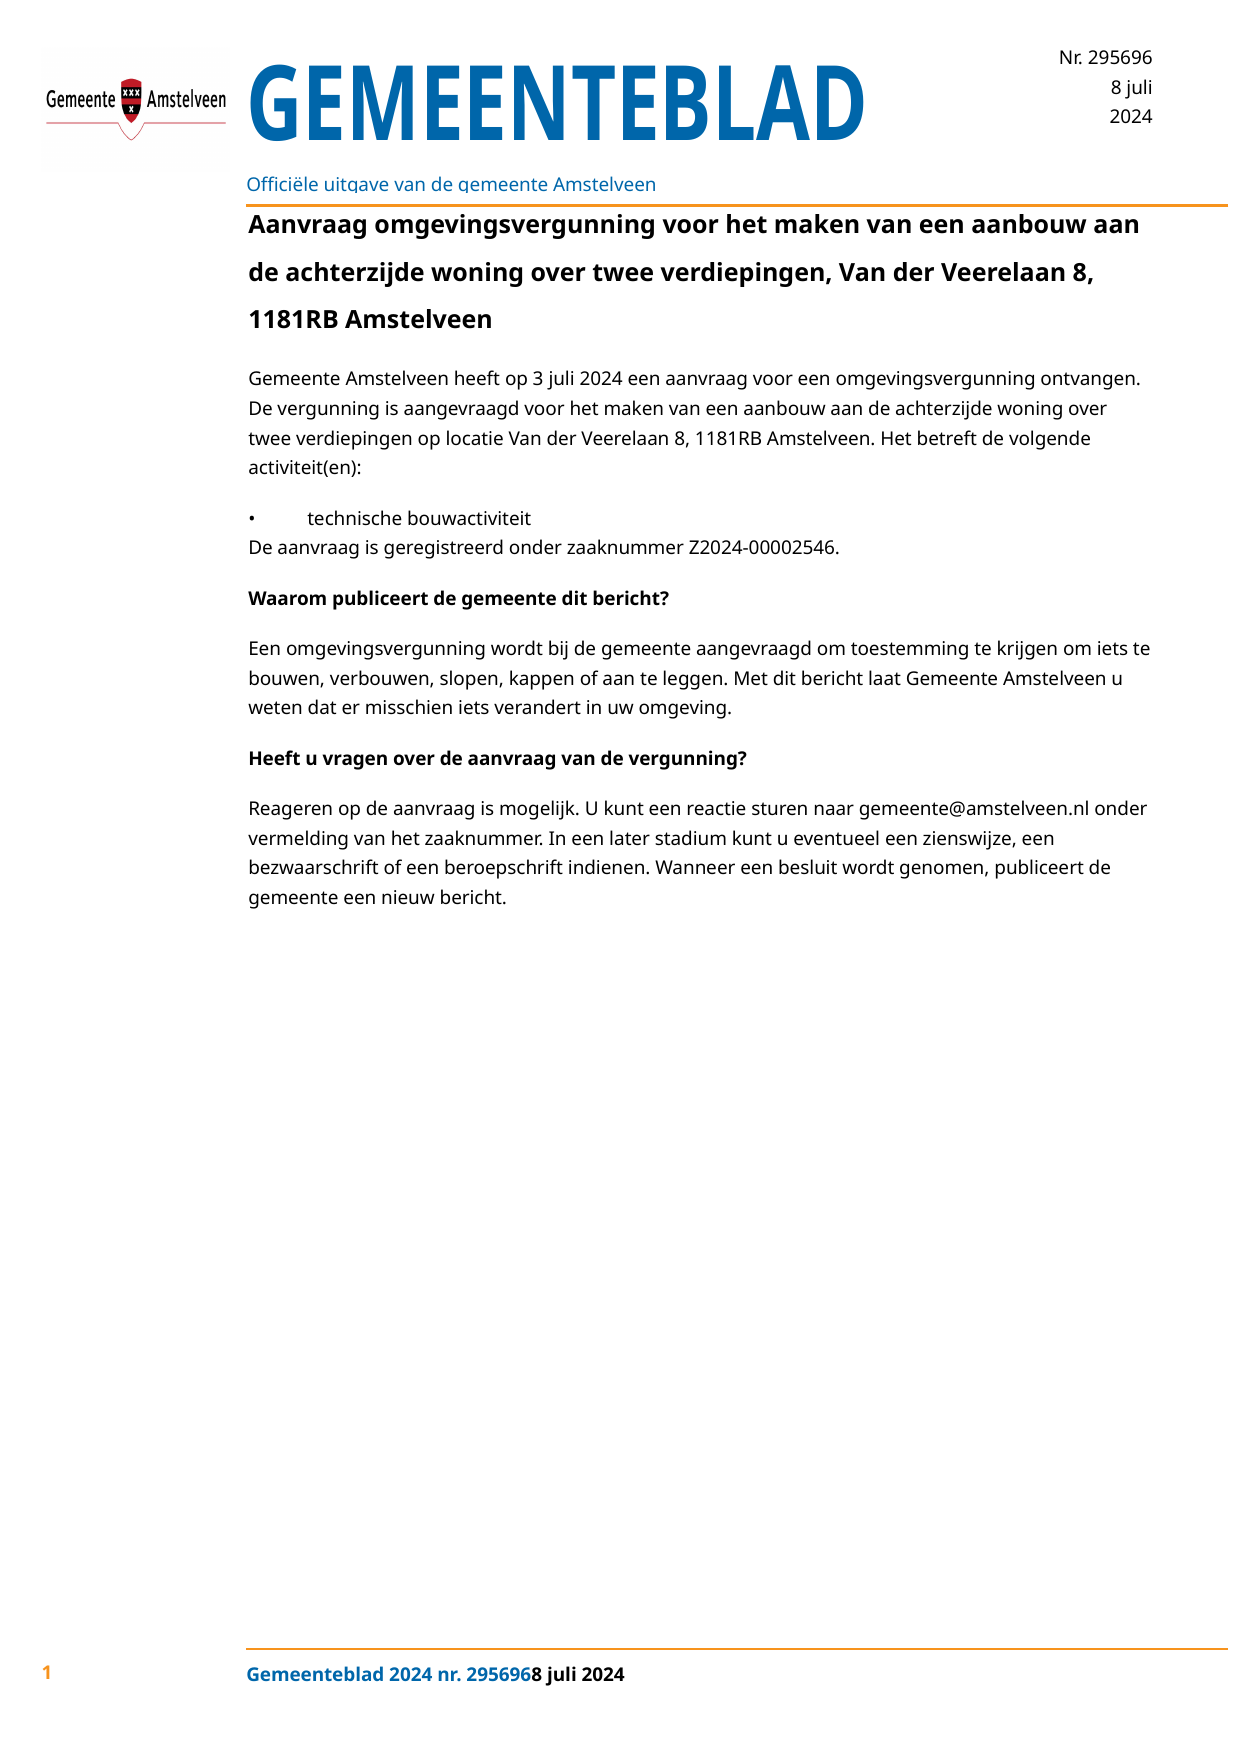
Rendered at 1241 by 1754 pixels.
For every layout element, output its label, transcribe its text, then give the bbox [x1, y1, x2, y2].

text Gemeente Amstelveen heeft op 3 juli 2024 een aanvraag voor een omgevingsvergunning ontvangen. De vergunning is aangevraagd voor het maken van een aanbouw aan de achterzijde woning over twee verdiepingen op locatie Van der Veerelaan 8, 1181RB Amstelveen. Het betreft de volgende activiteit(en): [248, 366, 1152, 480]
text Reageren op de aanvraag is mogelijk. U kunt een reactie sturen naar gemeente@amstelveen.nl onder vermelding van het zaaknummer. In een later stadium kunt u eventueel een zienswijze, een bezwaarschrift of een beroepschrift indienen. Wanneer een besluit wordt genomen, publiceert de gemeente een nieuw bericht. [248, 795, 1152, 909]
text Waarom publiceert de gemeente dit bericht? [248, 585, 1152, 610]
list technische bouwactiviteit [248, 505, 1152, 530]
text Aanvraag omgevingsvergunning voor het maken van een aanbouw aan de achterzijde woning over twee verdiepingen, Van der Veerelaan 8, 1181RB Amstelveen [248, 207, 1152, 336]
text Heeft u vragen over de aanvraag van de vergunning? [248, 745, 1152, 770]
text Een omgevingsvergunning wordt bij de gemeente aangevraagd om toestemming te krijgen om iets te bouwen, verbouwen, slopen, kappen of aan te leggen. Met dit bericht laat Gemeente Amstelveen u weten dat er misschien iets verandert in uw omgeving. [248, 635, 1152, 720]
text De aanvraag is geregistreerd onder zaaknummer Z2024-00002546. [248, 534, 1152, 560]
picture [41, 47, 231, 172]
